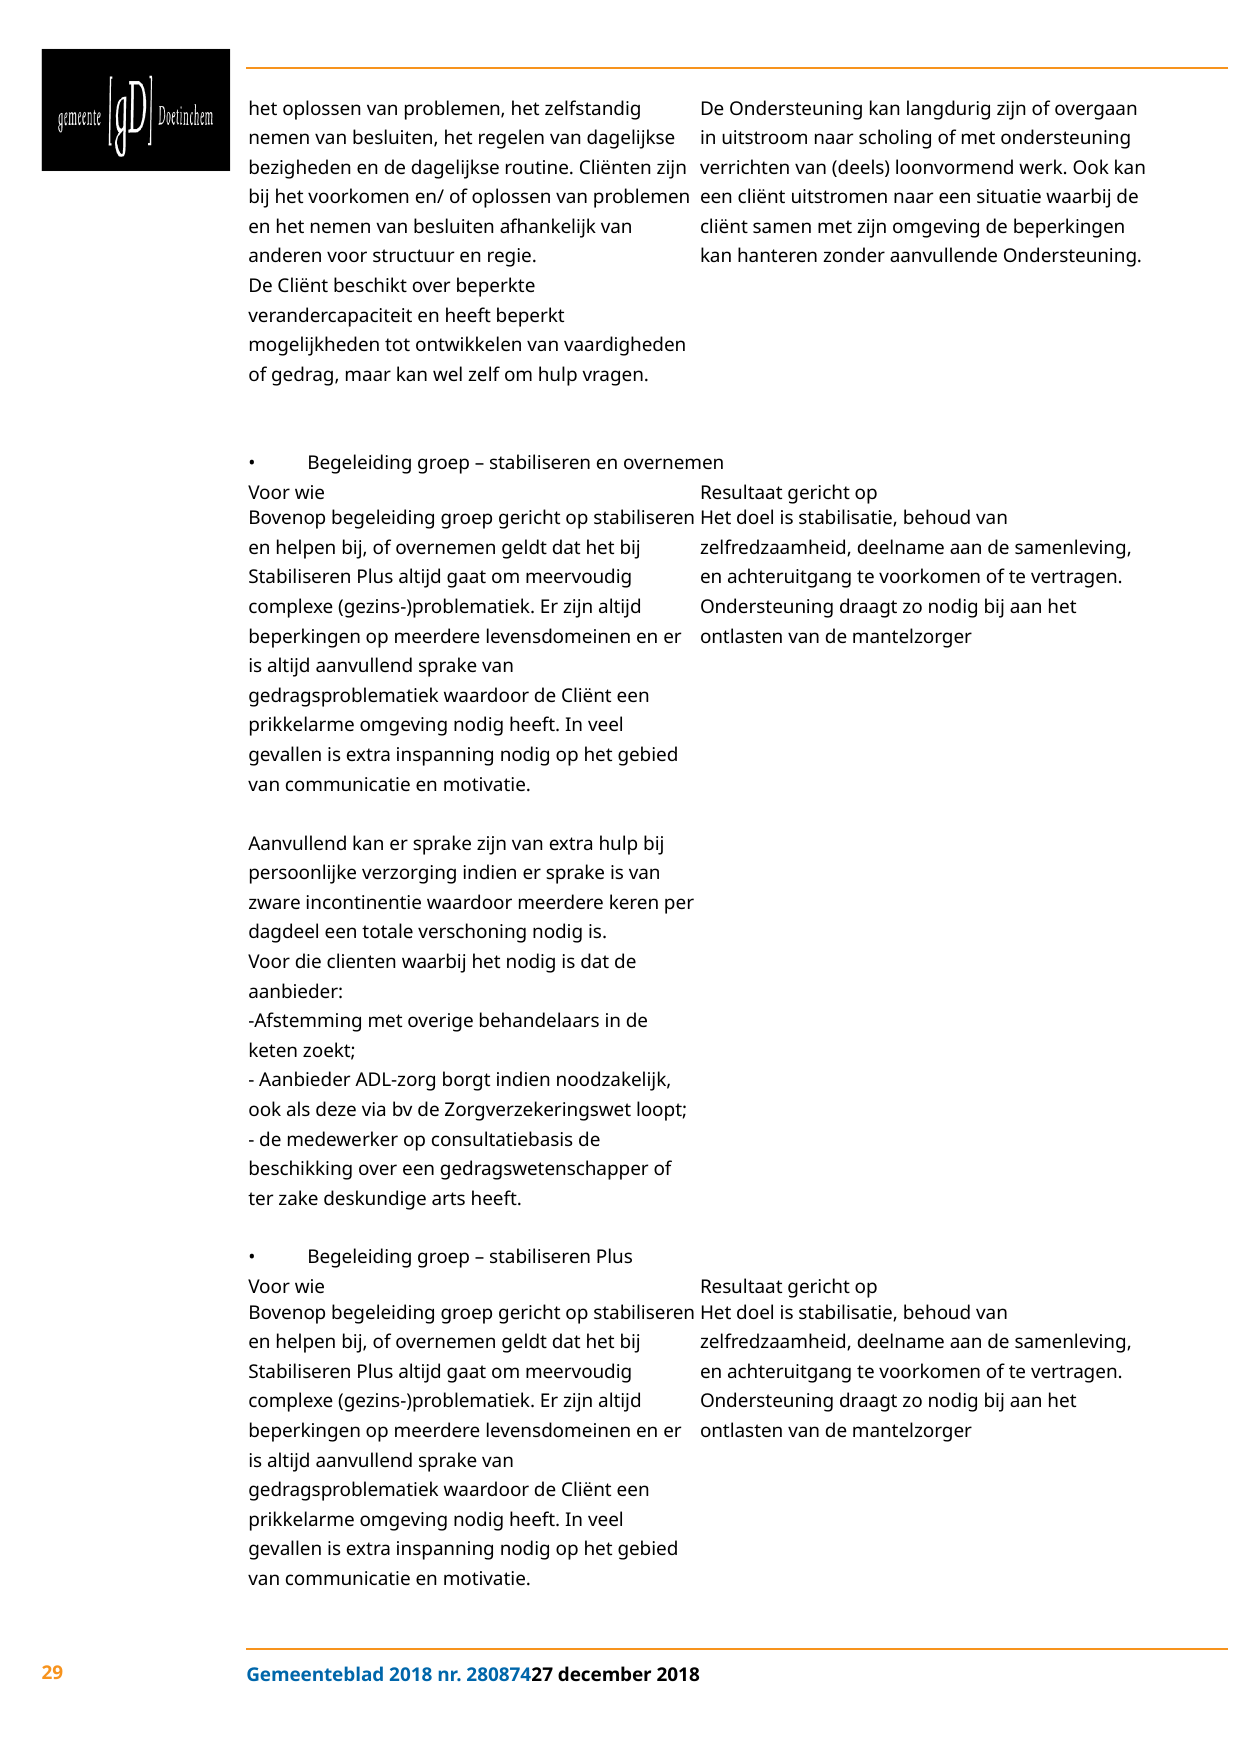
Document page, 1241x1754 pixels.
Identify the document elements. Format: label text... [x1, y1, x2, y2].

list Begeleiding groep – stabiliseren en overnemen [248, 449, 1152, 475]
table_cell het oplossen van problemen, het zelfstandig nemen van besluiten, het regelen van dagelijkse bezigheden en de dagelijkse routine. Cliënten zijn bij het voorkomen en/ of oplossen van problemen en het nemen van besluiten afhankelijk van anderen voor structuur en regie. De Cliënt beschikt over beperkte verandercapaciteit en heeft beperkt mogelijkheden tot ontwikkelen van vaardigheden of gedrag, maar kan wel zelf om hulp vragen. [248, 95, 700, 387]
table_cell Bovenop begeleiding groep gericht op stabiliseren en helpen bij, of overnemen geldt dat het bij Stabiliseren Plus altijd gaat om meervoudig complexe (gezins-)problematiek. Er zijn altijd beperkingen op meerdere levensdomeinen en er is altijd aanvullend sprake van gedragsproblematiek waardoor de Cliënt een prikkelarme omgeving nodig heeft. In veel gevallen is extra inspanning nodig op het gebied van communicatie en motivatie. Aanvullend kan er sprake zijn van extra hulp bij persoonlijke verzorging indien er sprake is van zware incontinentie waardoor meerdere keren per dagdeel een totale verschoning nodig is. Voor die clienten waarbij het nodig is dat de aanbieder: -Afstemming met overige behandelaars in de keten zoekt; - Aanbieder ADL-zorg borgt indien noodzakelijk, ook als deze via bv de Zorgverzekeringswet loopt; - de medewerker op consultatiebasis de beschikking over een gedragswetenschapper of ter zake deskundige arts heeft. [248, 505, 700, 1211]
picture [41, 47, 231, 172]
table_header Voor wie [248, 1273, 700, 1299]
table_cell Het doel is stabilisatie, behoud van zelfredzaamheid, deelname aan de samenleving, en achteruitgang te voorkomen of te vertragen. Ondersteuning draagt zo nodig bij aan het ontlasten van de mantelzorger [700, 1299, 1152, 1591]
table_header Resultaat gericht op [700, 479, 1152, 504]
table_header Voor wie [248, 479, 700, 504]
table_cell De Ondersteuning kan langdurig zijn of overgaan in uitstroom naar scholing of met ondersteuning verrichten van (deels) loonvormend werk. Ook kan een cliënt uitstromen naar een situatie waarbij de cliënt samen met zijn omgeving de beperkingen kan hanteren zonder aanvullende Ondersteuning. [700, 95, 1152, 387]
table_cell Bovenop begeleiding groep gericht op stabiliseren en helpen bij, of overnemen geldt dat het bij Stabiliseren Plus altijd gaat om meervoudig complexe (gezins-)problematiek. Er zijn altijd beperkingen op meerdere levensdomeinen en er is altijd aanvullend sprake van gedragsproblematiek waardoor de Cliënt een prikkelarme omgeving nodig heeft. In veel gevallen is extra inspanning nodig op het gebied van communicatie en motivatie. [248, 1299, 700, 1591]
table_header Resultaat gericht op [700, 1273, 1152, 1299]
table_cell Het doel is stabilisatie, behoud van zelfredzaamheid, deelname aan de samenleving, en achteruitgang te voorkomen of te vertragen. Ondersteuning draagt zo nodig bij aan het ontlasten van de mantelzorger [700, 505, 1152, 1211]
list Begeleiding groep – stabiliseren Plus [248, 1243, 1152, 1269]
